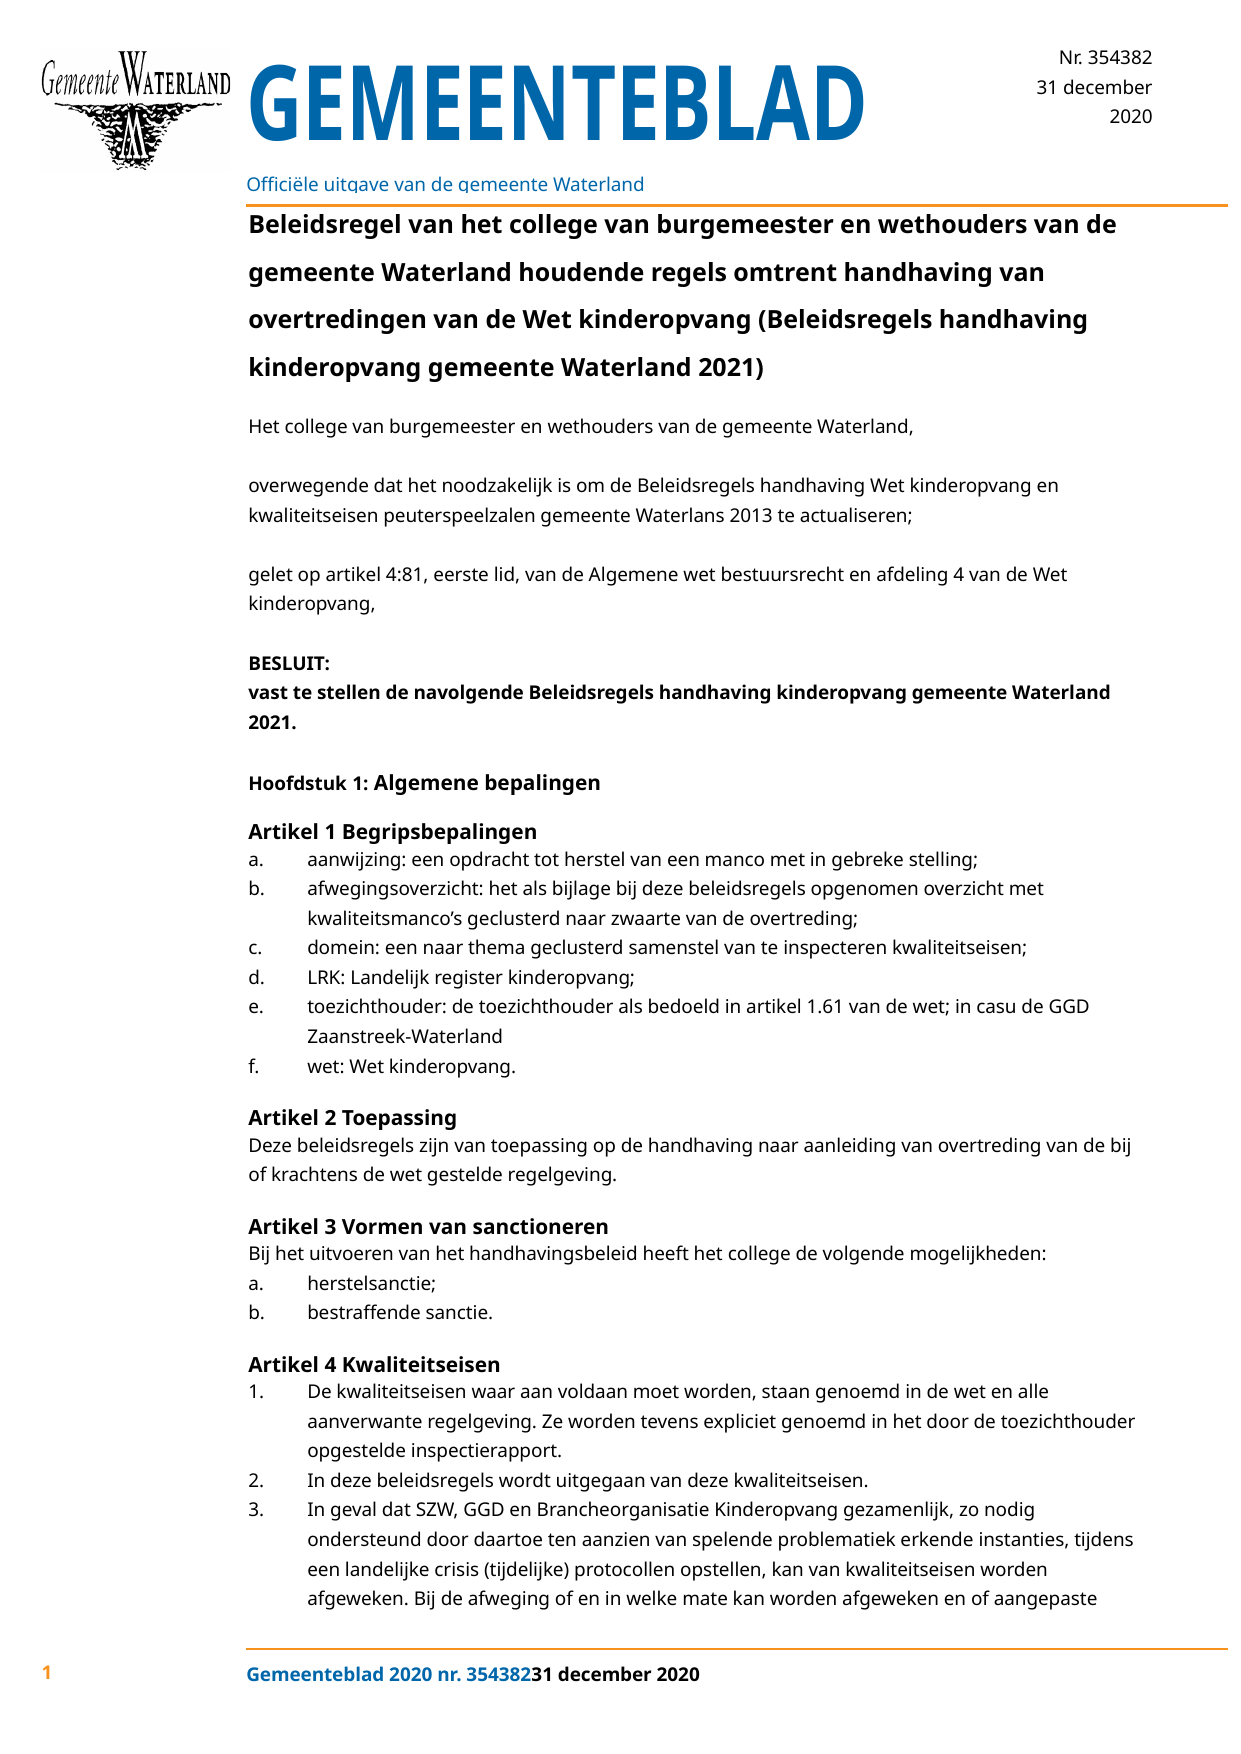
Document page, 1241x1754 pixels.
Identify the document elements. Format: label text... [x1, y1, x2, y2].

text vast te stellen de navolgende Beleidsregels handhaving kinderopvang gemeente Waterland 2021. [248, 679, 1152, 735]
picture [41, 47, 231, 172]
list toezichthouder: de toezichthouder als bedoeld in artikel 1.61 van de wet; in casu de GGD Zaanstreek-Waterland [248, 994, 1152, 1049]
text Het college van burgemeester en wethouders van de gemeente Waterland, [248, 413, 1152, 439]
text Hoofdstuk 1: Algemene bepalingen [248, 768, 1152, 797]
list wet: Wet kinderopvang. [248, 1053, 1152, 1079]
text Artikel 2 Toepassing [248, 1103, 1152, 1132]
list aanwijzing: een opdracht tot herstel van een manco met in gebreke stelling; [248, 846, 1152, 872]
text overwegende dat het noodzakelijk is om de Beleidsregels handhaving Wet kinderopvang en kwaliteitseisen peuterspeelzalen gemeente Waterlans 2013 te actualiseren; [248, 472, 1152, 528]
list domein: een naar thema geclusterd samenstel van te inspecteren kwaliteitseisen; [248, 934, 1152, 960]
list afwegingsoverzicht: het als bijlage bij deze beleidsregels opgenomen overzicht met kwaliteitsmanco’s geclusterd naar zwaarte van de overtreding; [248, 875, 1152, 931]
list De kwaliteitseisen waar aan voldaan moet worden, staan genoemd in de wet en alle aanverwante regelgeving. Ze worden tevens expliciet genoemd in het door de toezichthouder opgestelde inspectierapport. [248, 1378, 1152, 1463]
text Artikel 3 Vormen van sanctioneren [248, 1212, 1152, 1240]
text BESLUIT: [248, 650, 1152, 676]
list In geval dat SZW, GGD en Brancheorganisatie Kinderopvang gezamenlijk, zo nodig ondersteund door daartoe ten aanzien van spelende problematiek erkende instanties, tijdens een landelijke crisis (tijdelijke) protocollen opstellen, kan van kwaliteitseisen worden afgeweken. Bij de afweging of en in welke mate kan worden afgeweken en of aangepaste [248, 1497, 1152, 1611]
list In deze beleidsregels wordt uitgegaan van deze kwaliteitseisen. [248, 1467, 1152, 1493]
list LRK: Landelijk register kinderopvang; [248, 964, 1152, 990]
text Beleidsregel van het college van burgemeester en wethouders van de gemeente Waterland houdende regels omtrent handhaving van overtredingen van de Wet kinderopvang (Beleidsregels handhaving kinderopvang gemeente Waterland 2021) [248, 207, 1152, 384]
text Artikel 4 Kwaliteitseisen [248, 1350, 1152, 1378]
text Deze beleidsregels zijn van toepassing op de handhaving naar aanleiding van overtreding van de bij of krachtens de wet gestelde regelgeving. [248, 1132, 1152, 1187]
list bestraffende sanctie. [248, 1299, 1152, 1325]
text gelet op artikel 4:81, eerste lid, van de Algemene wet bestuursrecht en afdeling 4 van de Wet kinderopvang, [248, 561, 1152, 616]
text Artikel 1 Begripsbepalingen [248, 817, 1152, 846]
text Bij het uitvoeren van het handhavingsbeleid heeft het college de volgende mogelijkheden: [248, 1240, 1152, 1266]
list herstelsanctie; [248, 1270, 1152, 1296]
